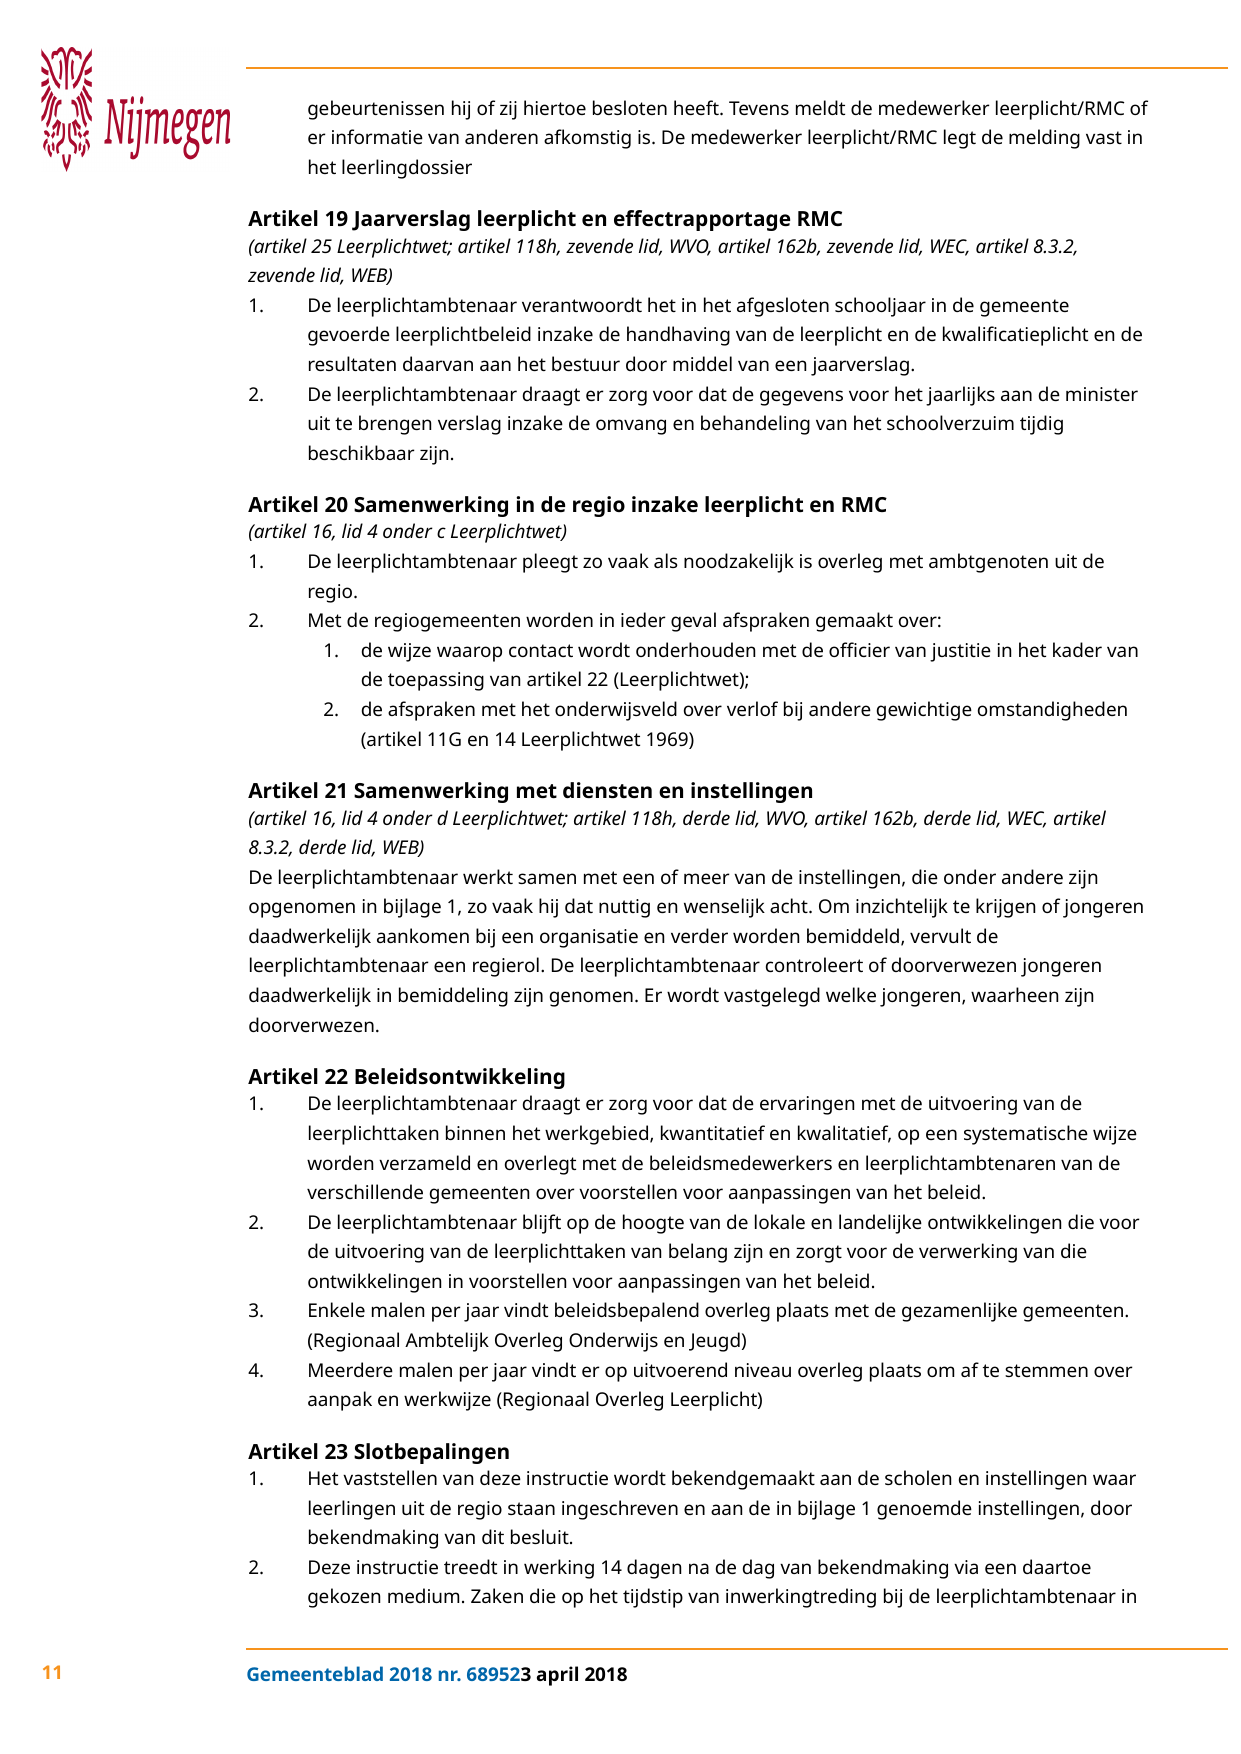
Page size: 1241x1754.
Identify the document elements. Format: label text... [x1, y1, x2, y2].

text De leerplichtambtenaar werkt samen met een of meer van de instellingen, die onder andere zijn opgenomen in bijlage 1, zo vaak hij dat nuttig en wenselijk acht. Om inzichtelijk te krijgen of jongeren daadwerkelijk aankomen bij een organisatie en verder worden bemiddeld, vervult de leerplichtambtenaar een regierol. De leerplichtambtenaar controleert of doorverwezen jongeren daadwerkelijk in bemiddeling zijn genomen. Er wordt vastgelegd welke jongeren, waarheen zijn doorverwezen. [248, 864, 1152, 1037]
list De leerplichtambtenaar blijft op de hoogte van de lokale en landelijke ontwikkelingen die voor de uitvoering van de leerplichttaken van belang zijn en zorgt voor de verwerking van die ontwikkelingen in voorstellen voor aanpassingen van het beleid. [248, 1209, 1152, 1294]
text (artikel 16, lid 4 onder c Leerplichtwet) [248, 519, 1152, 544]
list Met de regiogemeenten worden in ieder geval afspraken gemaakt over: [248, 607, 1152, 633]
list gebeurtenissen hij of zij hiertoe besloten heeft. Tevens meldt de medewerker leerplicht/RMC of er informatie van anderen afkomstig is. De medewerker leerplicht/RMC legt de melding vast in het leerlingdossier [248, 95, 1152, 180]
list Meerdere malen per jaar vindt er op uitvoerend niveau overleg plaats om af te stemmen over aanpak en werkwijze (Regionaal Overleg Leerplicht) [248, 1357, 1152, 1412]
text Artikel 21 Samenwerking met diensten en instellingen [248, 776, 1152, 805]
text (artikel 16, lid 4 onder d Leerplichtwet; artikel 118h, derde lid, WVO, artikel 162b, derde lid, WEC, artikel 8.3.2, derde lid, WEB) [248, 805, 1152, 860]
text Artikel 20 Samenwerking in de regio inzake leerplicht en RMC [248, 490, 1152, 519]
text Artikel 23 Slotbepalingen [248, 1437, 1152, 1465]
list De leerplichtambtenaar draagt er zorg voor dat de ervaringen met de uitvoering van de leerplichttaken binnen het werkgebied, kwantitatief en kwalitatief, op een systematische wijze worden verzameld en overlegt met de beleidsmedewerkers en leerplichtambtenaren van de verschillende gemeenten over voorstellen voor aanpassingen van het beleid. [248, 1091, 1152, 1205]
text Artikel 22 Beleidsontwikkeling [248, 1062, 1152, 1091]
list Het vaststellen van deze instructie wordt bekendgemaakt aan de scholen en instellingen waar leerlingen uit de regio staan ingeschreven en aan de in bijlage 1 genoemde instellingen, door bekendmaking van dit besluit. [248, 1465, 1152, 1550]
text (artikel 25 Leerplichtwet; artikel 118h, zevende lid, WVO, artikel 162b, zevende lid, WEC, artikel 8.3.2, zevende lid, WEB) [248, 233, 1152, 288]
text Artikel 19 Jaarverslag leerplicht en effectrapportage RMC [248, 204, 1152, 233]
list Deze instructie treedt in werking 14 dagen na de dag van bekendmaking via een daartoe gekozen medium. Zaken die op het tijdstip van inwerkingtreding bij de leerplichtambtenaar in [248, 1554, 1152, 1609]
list Enkele malen per jaar vindt beleidsbepalend overleg plaats met de gezamenlijke gemeenten. (Regionaal Ambtelijk Overleg Onderwijs en Jeugd) [248, 1298, 1152, 1353]
list De leerplichtambtenaar pleegt zo vaak als noodzakelijk is overleg met ambtgenoten uit de regio. [248, 548, 1152, 604]
list de wijze waarop contact wordt onderhouden met de officier van justitie in het kader van de toepassing van artikel 22 (Leerplichtwet); [323, 637, 1152, 692]
picture [41, 47, 231, 172]
list De leerplichtambtenaar draagt er zorg voor dat de gegevens voor het jaarlijks aan de minister uit te brengen verslag inzake de omvang en behandeling van het schoolverzuim tijdig beschikbaar zijn. [248, 381, 1152, 466]
list De leerplichtambtenaar verantwoordt het in het afgesloten schooljaar in de gemeente gevoerde leerplichtbeleid inzake de handhaving van de leerplicht en de kwalificatieplicht en de resultaten daarvan aan het bestuur door middel van een jaarverslag. [248, 292, 1152, 377]
list de afspraken met het onderwijsveld over verlof bij andere gewichtige omstandigheden (artikel 11G en 14 Leerplichtwet 1969) [323, 696, 1152, 752]
